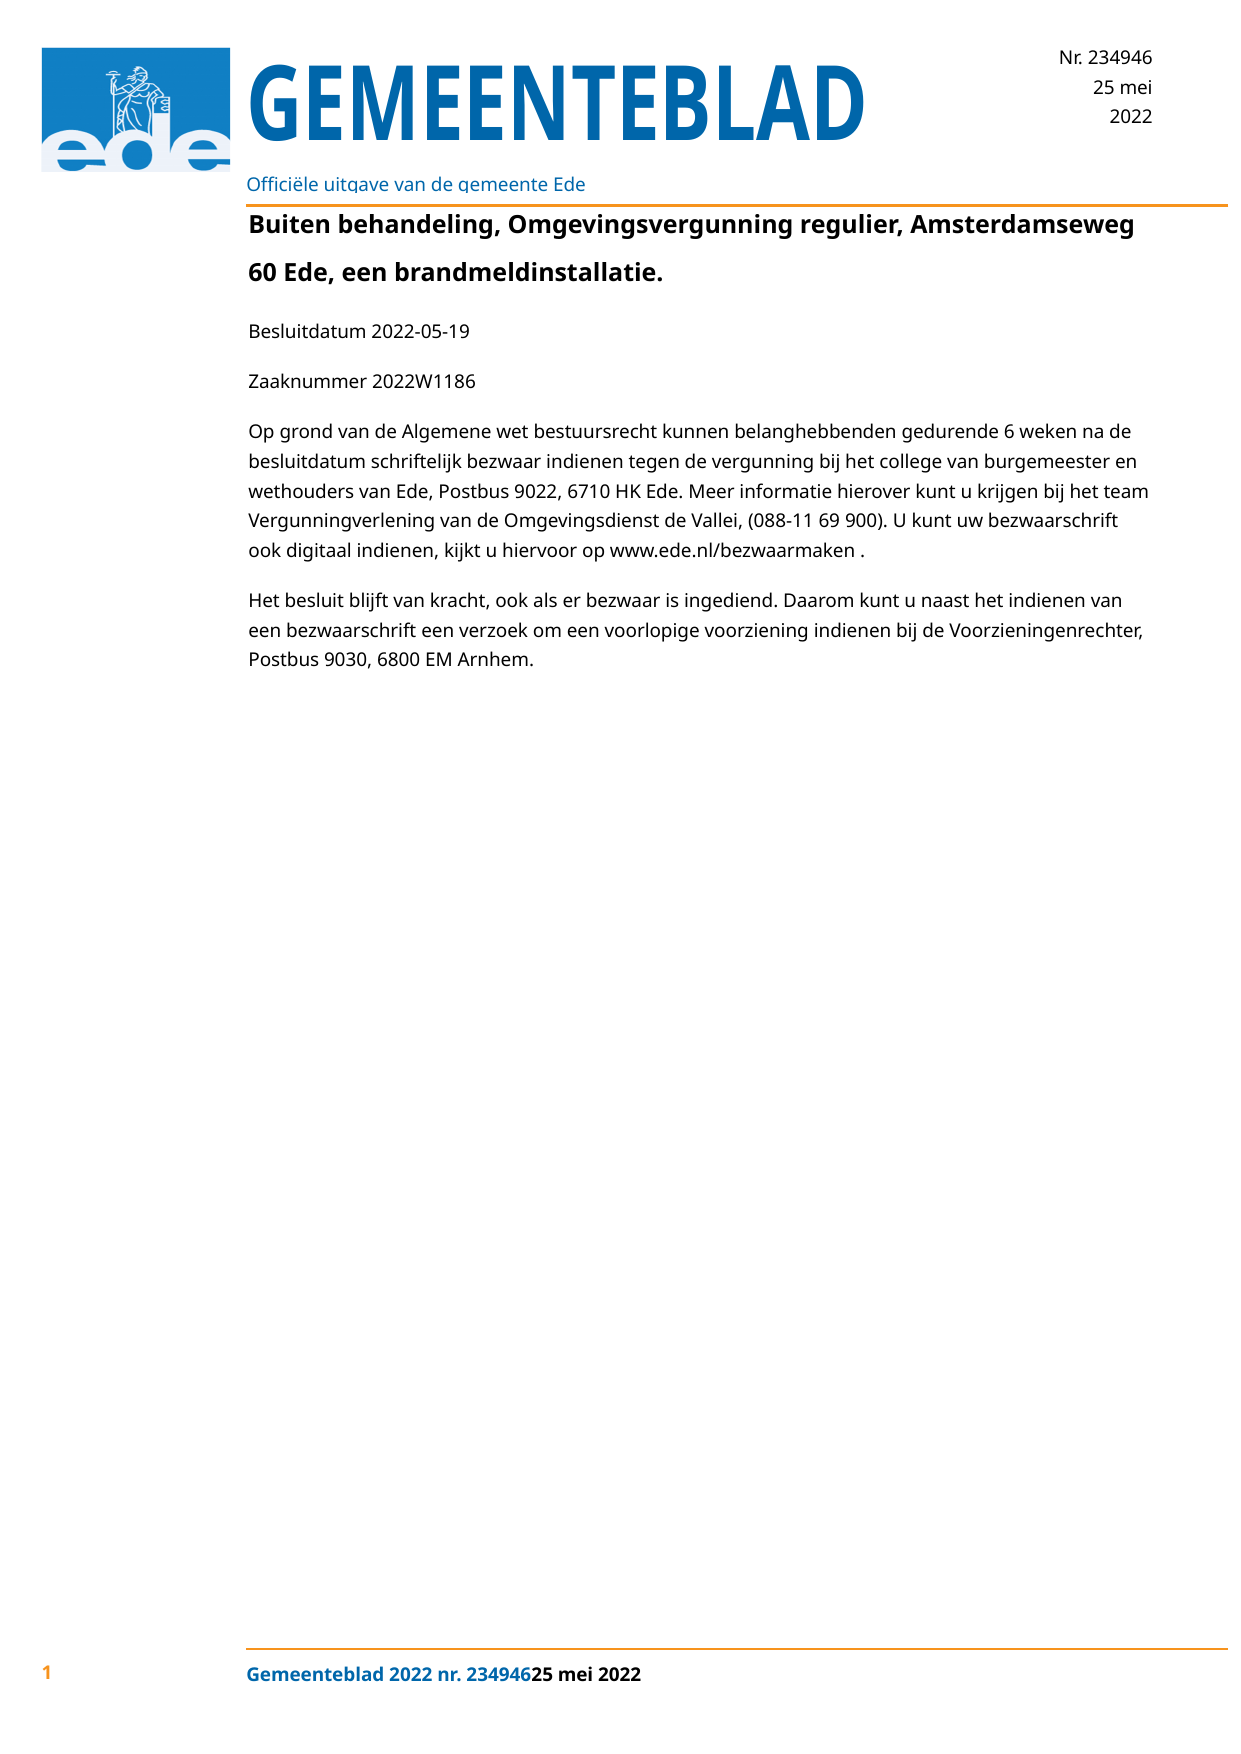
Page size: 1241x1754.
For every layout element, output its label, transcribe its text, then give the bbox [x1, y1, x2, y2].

text Besluitdatum 2022-05-19 [248, 318, 1152, 344]
picture [41, 47, 231, 172]
text Het besluit blijft van kracht, ook als er bezwaar is ingediend. Daarom kunt u naast het indienen van een bezwaarschrift een verzoek om een voorlopige voorziening indienen bij de Voorzieningenrechter, Postbus 9030, 6800 EM Arnhem. [248, 587, 1152, 672]
text Zaaknummer 2022W1186 [248, 368, 1152, 394]
text Op grond van de Algemene wet bestuursrecht kunnen belanghebbenden gedurende 6 weken na de besluitdatum schriftelijk bezwaar indienen tegen de vergunning bij het college van burgemeester en wethouders van Ede, Postbus 9022, 6710 HK Ede. Meer informatie hierover kunt u krijgen bij het team Vergunningverlening van de Omgevingsdienst de Vallei, (088-11 69 900). U kunt uw bezwaarschrift ook digitaal indienen, kijkt u hiervoor op www.ede.nl/bezwaarmaken . [248, 419, 1152, 563]
text Buiten behandeling, Omgevingsvergunning regulier, Amsterdamseweg 60 Ede, een brandmeldinstallatie. [248, 207, 1152, 288]
